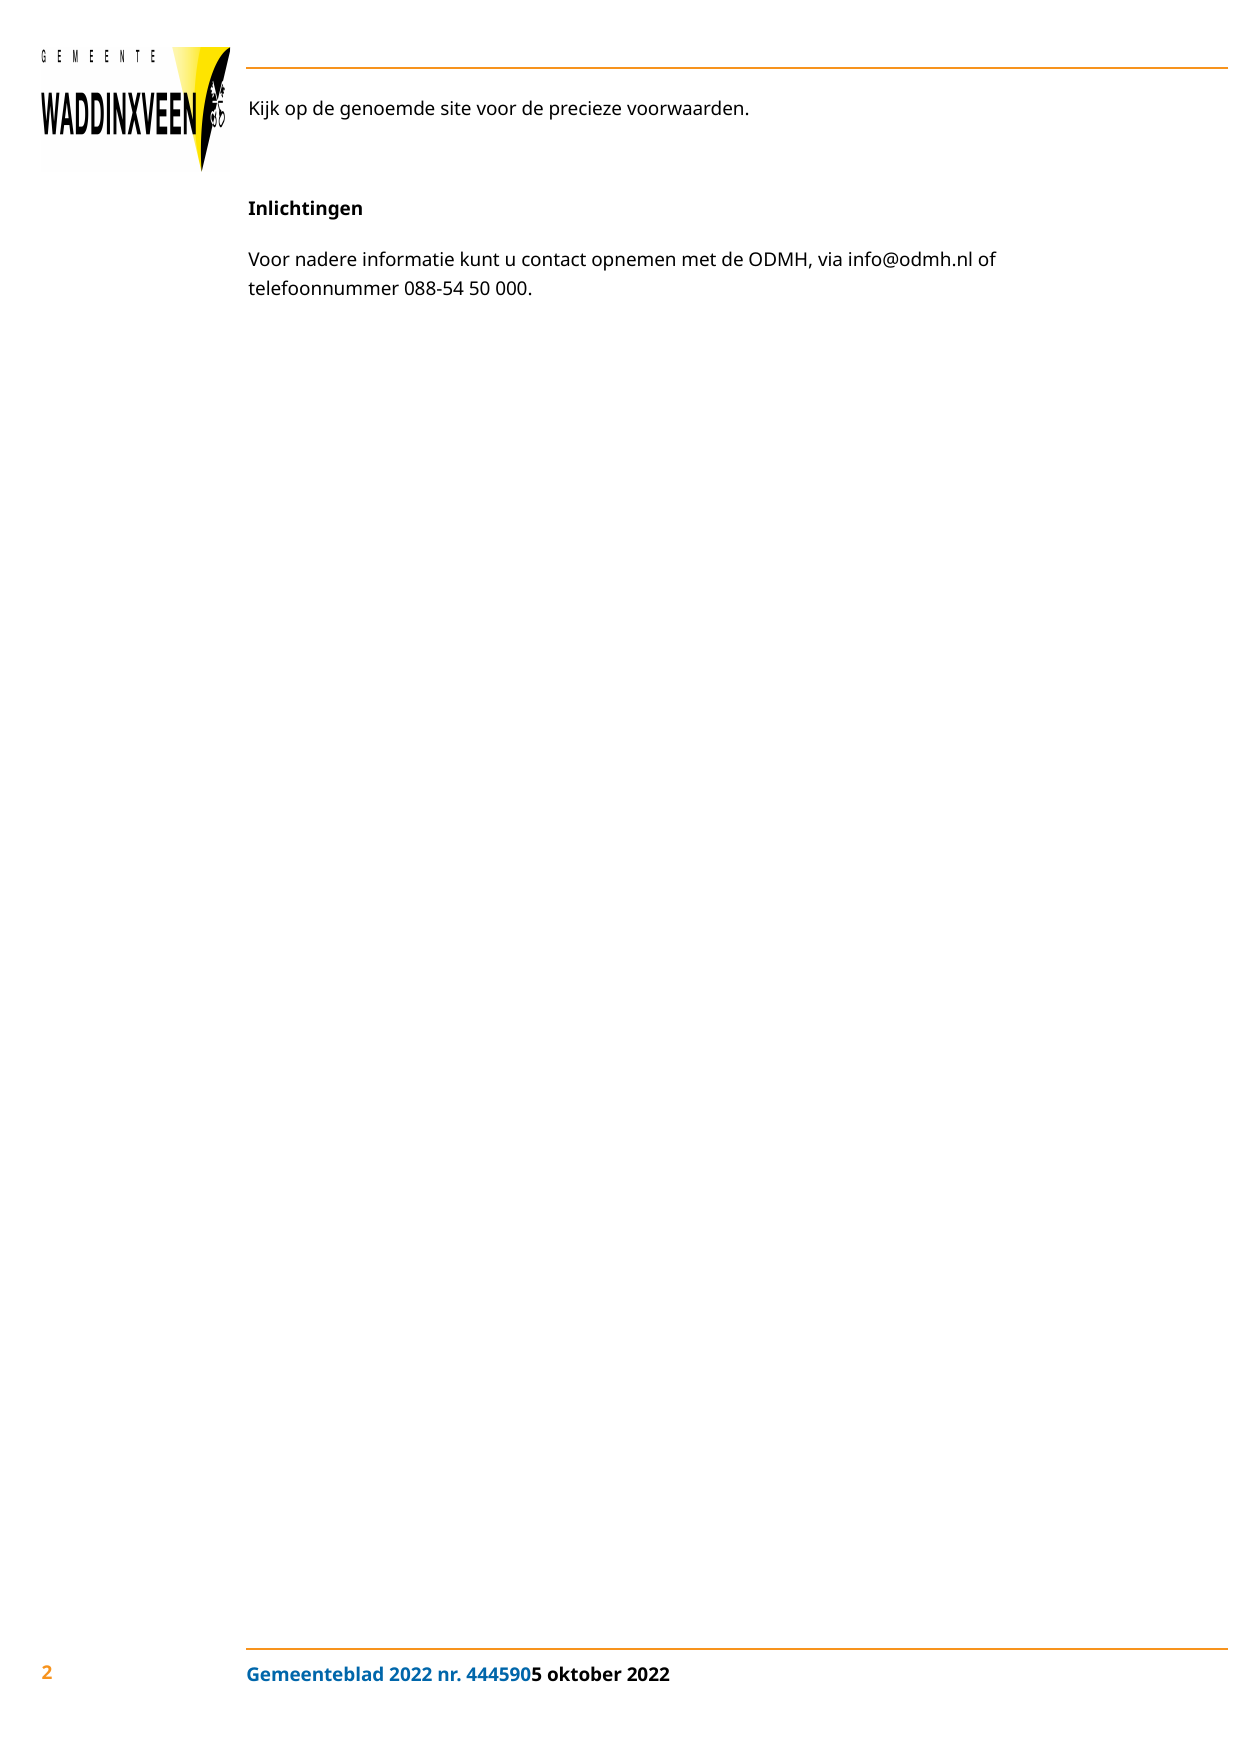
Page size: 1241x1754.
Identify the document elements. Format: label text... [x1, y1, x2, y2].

text Voor nadere informatie kunt u contact opnemen met de ODMH, via info@odmh.nl of telefoonnummer 088-54 50 000. [248, 246, 1152, 301]
text Kijk op de genoemde site voor de precieze voorwaarden. [248, 95, 1152, 121]
picture [41, 47, 231, 172]
text Inlichtingen [248, 196, 1152, 221]
